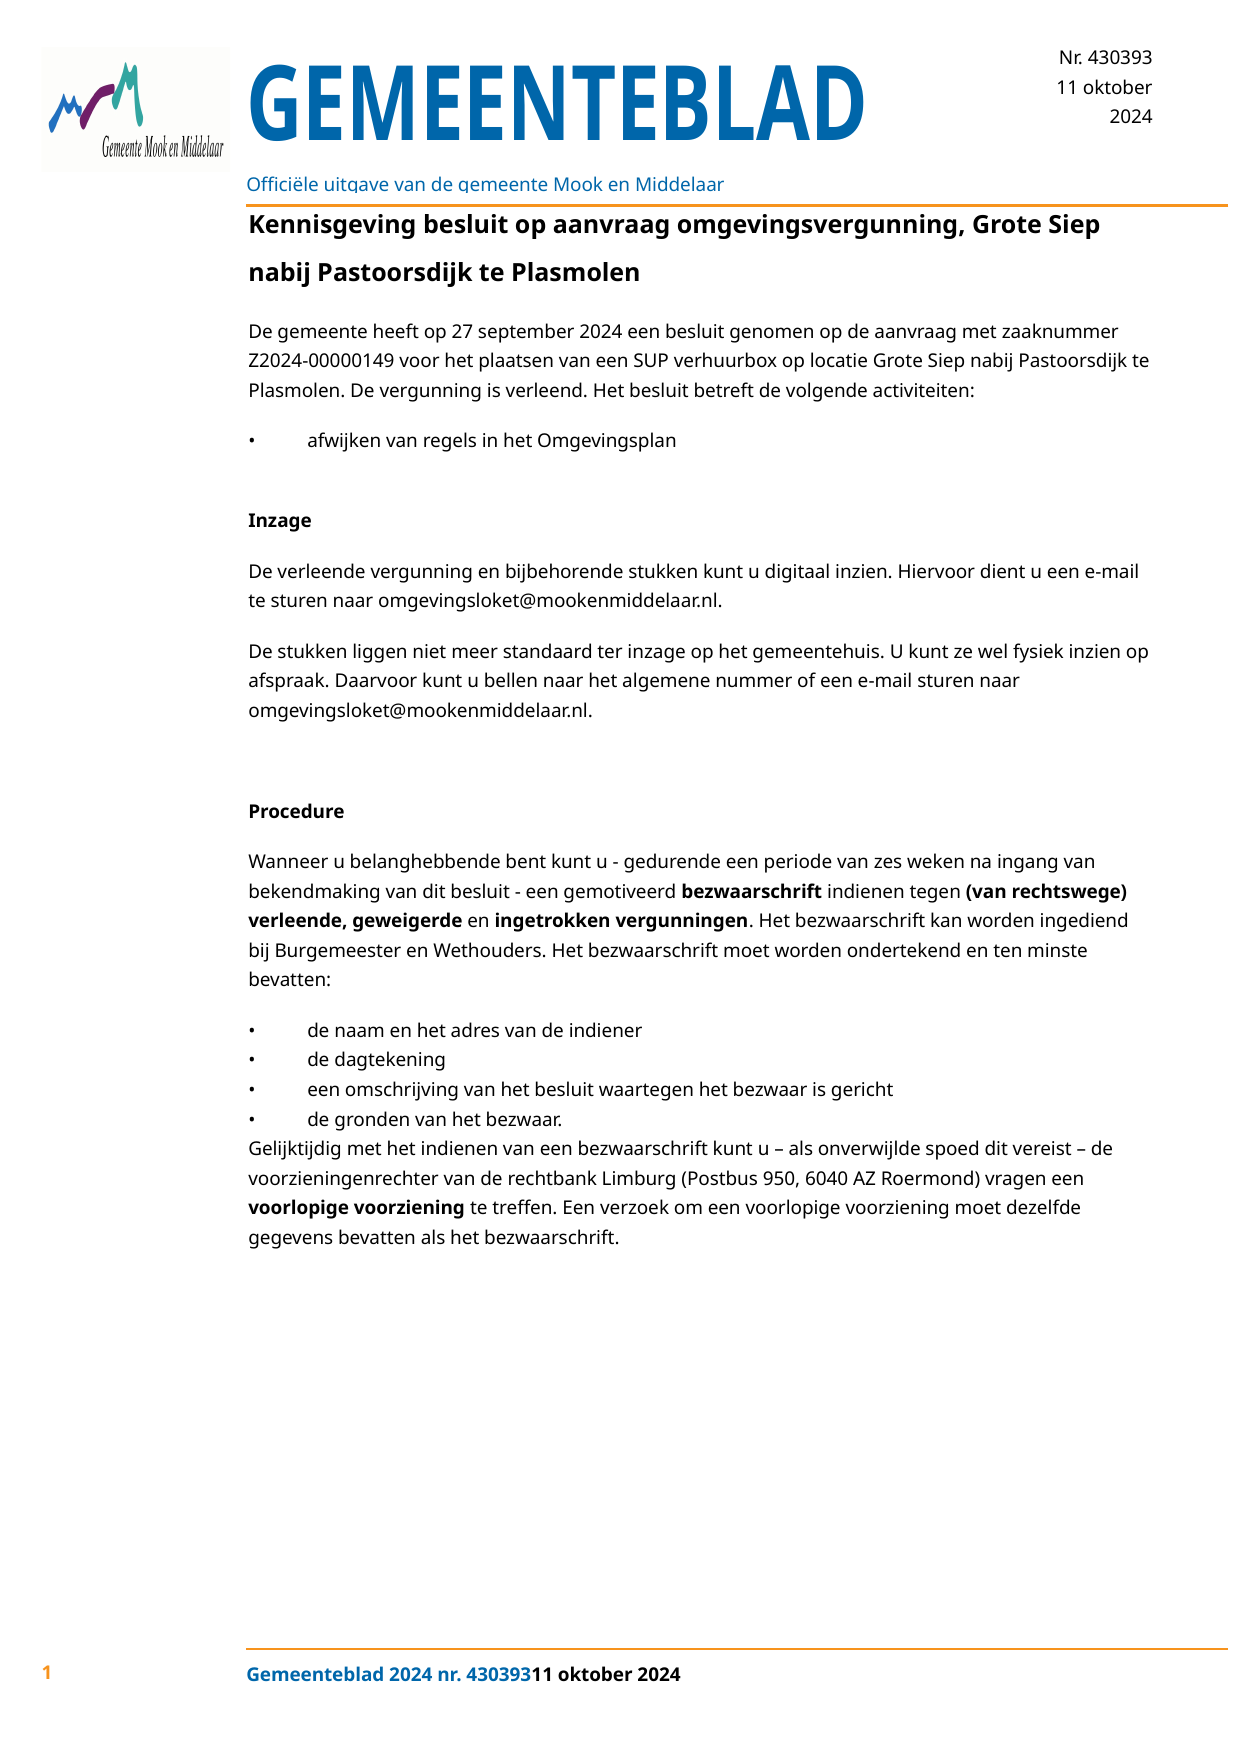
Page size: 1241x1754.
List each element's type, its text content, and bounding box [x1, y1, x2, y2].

text Wanneer u belanghebbende bent kunt u - gedurende een periode van zes weken na ingang van bekendmaking van dit besluit - een gemotiveerd bezwaarschrift indienen tegen (van rechtswege) verleende, geweigerde en ingetrokken vergunningen. Het bezwaarschrift kan worden ingediend bij Burgemeester en Wethouders. Het bezwaarschrift moet worden ondertekend en ten minste bevatten: [248, 848, 1152, 992]
text Gelijktijdig met het indienen van een bezwaarschrift kunt u – als onverwijlde spoed dit vereist – de voorzieningenrechter van de rechtbank Limburg (Postbus 950, 6040 AZ Roermond) vragen een voorlopige voorziening te treffen. Een verzoek om een voorlopige voorziening moet dezelfde gegevens bevatten als het bezwaarschrift. [248, 1135, 1152, 1250]
text Inzage [248, 507, 1152, 533]
list de naam en het adres van de indiener [248, 1017, 1152, 1043]
text Procedure [248, 798, 1152, 824]
picture [41, 47, 231, 172]
text De gemeente heeft op 27 september 2024 een besluit genomen op de aanvraag met zaaknummer Z2024-00000149 voor het plaatsen van een SUP verhuurbox op locatie Grote Siep nabij Pastoorsdijk te Plasmolen. De vergunning is verleend. Het besluit betreft de volgende activiteiten: [248, 318, 1152, 403]
list de dagtekening [248, 1047, 1152, 1072]
list de gronden van het bezwaar. [248, 1106, 1152, 1132]
list een omschrijving van het besluit waartegen het bezwaar is gericht [248, 1076, 1152, 1102]
list afwijken van regels in het Omgevingsplan [248, 427, 1152, 453]
text De verleende vergunning en bijbehorende stukken kunt u digitaal inzien. Hiervoor dient u een e-mail te sturen naar omgevingsloket@mookenmiddelaar.nl. [248, 558, 1152, 613]
text De stukken liggen niet meer standaard ter inzage op het gemeentehuis. U kunt ze wel fysiek inzien op afspraak. Daarvoor kunt u bellen naar het algemene nummer of een e-mail sturen naar omgevingsloket@mookenmiddelaar.nl. [248, 638, 1152, 723]
text Kennisgeving besluit op aanvraag omgevingsvergunning, Grote Siep nabij Pastoorsdijk te Plasmolen [248, 207, 1152, 288]
